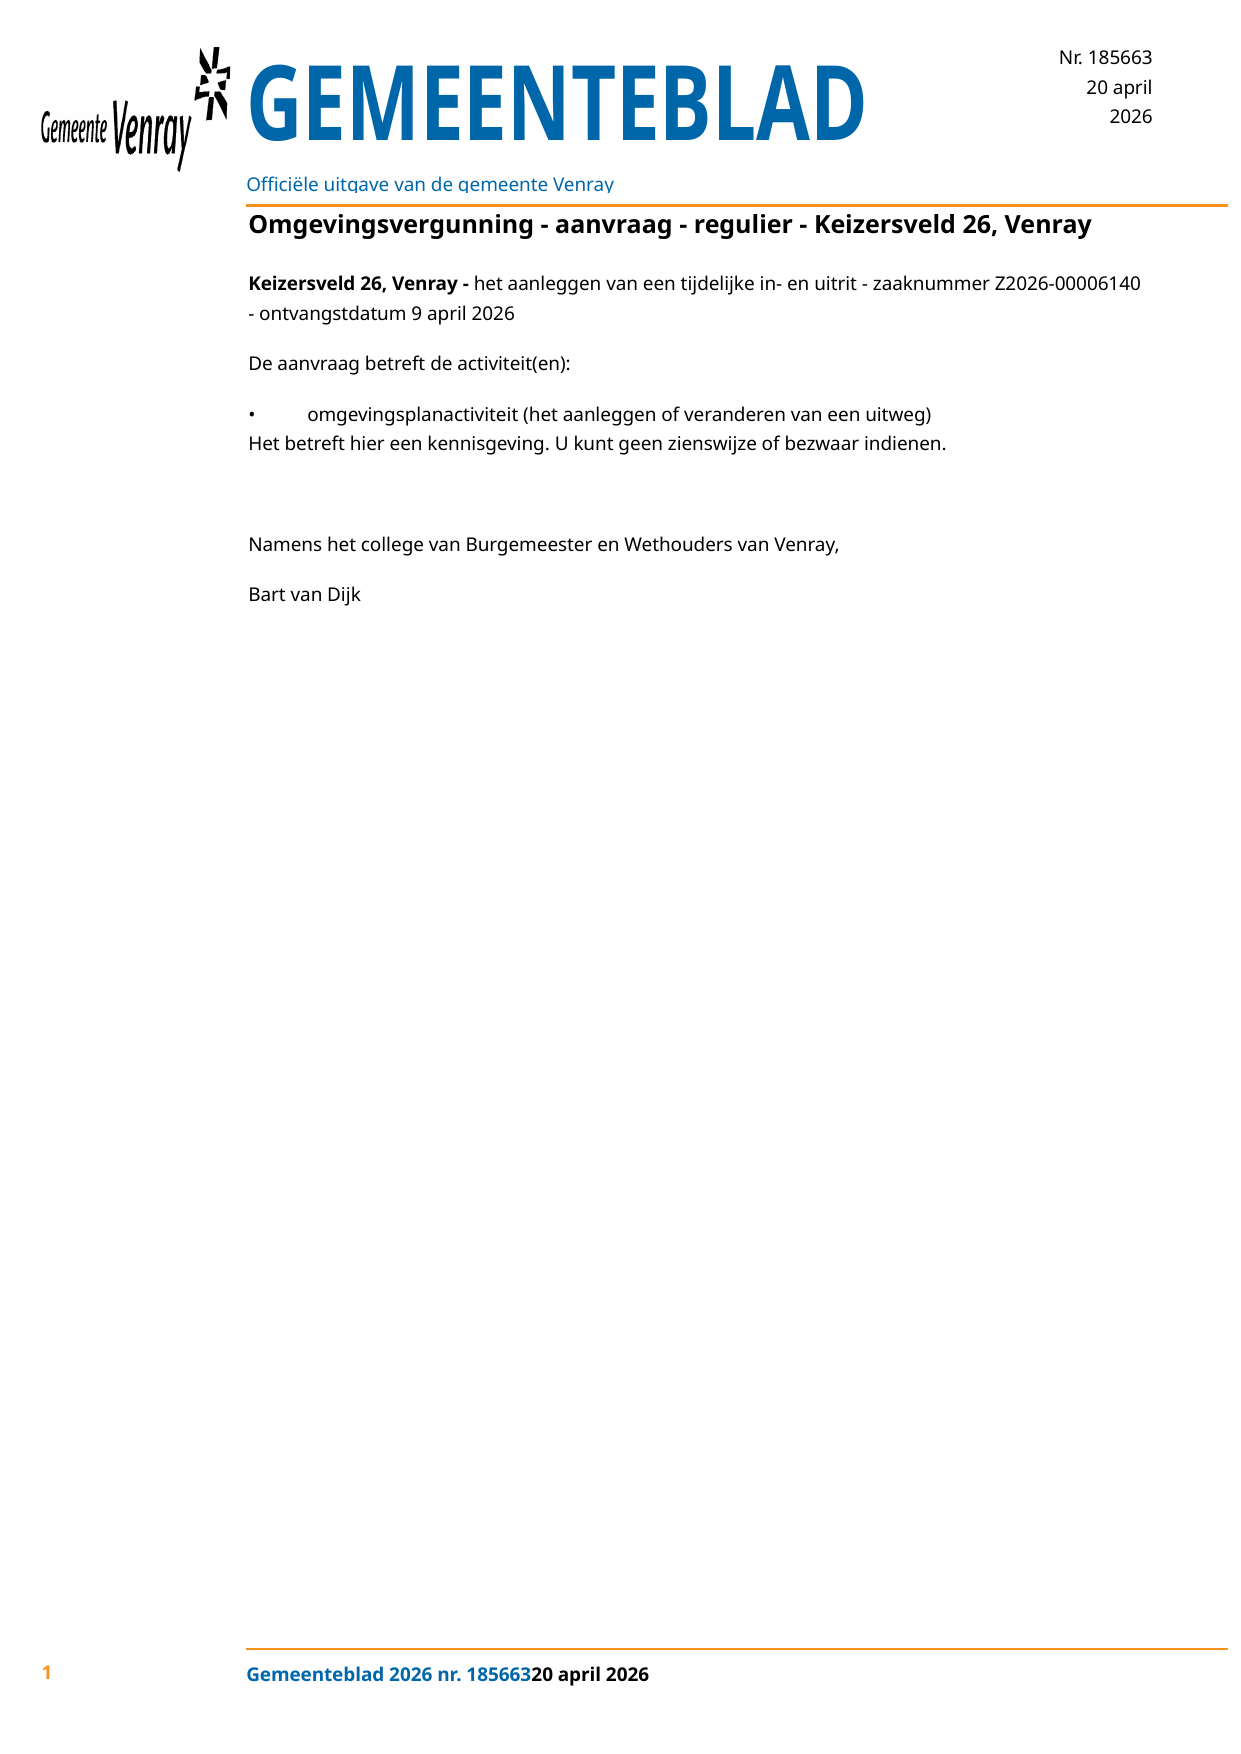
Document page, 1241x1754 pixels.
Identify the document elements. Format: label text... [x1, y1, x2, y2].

text De aanvraag betreft de activiteit(en): [248, 350, 1152, 376]
text Namens het college van Burgemeester en Wethouders van Venray, [248, 531, 1152, 557]
list omgevingsplanactiviteit (het aanleggen of veranderen van een uitweg) [248, 401, 1152, 426]
text Omgevingsvergunning - aanvraag - regulier - Keizersveld 26, Venray [248, 207, 1152, 241]
text Keizersveld 26, Venray - het aanleggen van een tijdelijke in- en uitrit - zaaknummer Z2026-00006140 - ontvangstdatum 9 april 2026 [248, 270, 1152, 326]
text Het betreft hier een kennisgeving. U kunt geen zienswijze of bezwaar indienen. [248, 430, 1152, 456]
picture [41, 47, 231, 172]
text Bart van Dijk [248, 582, 1152, 607]
